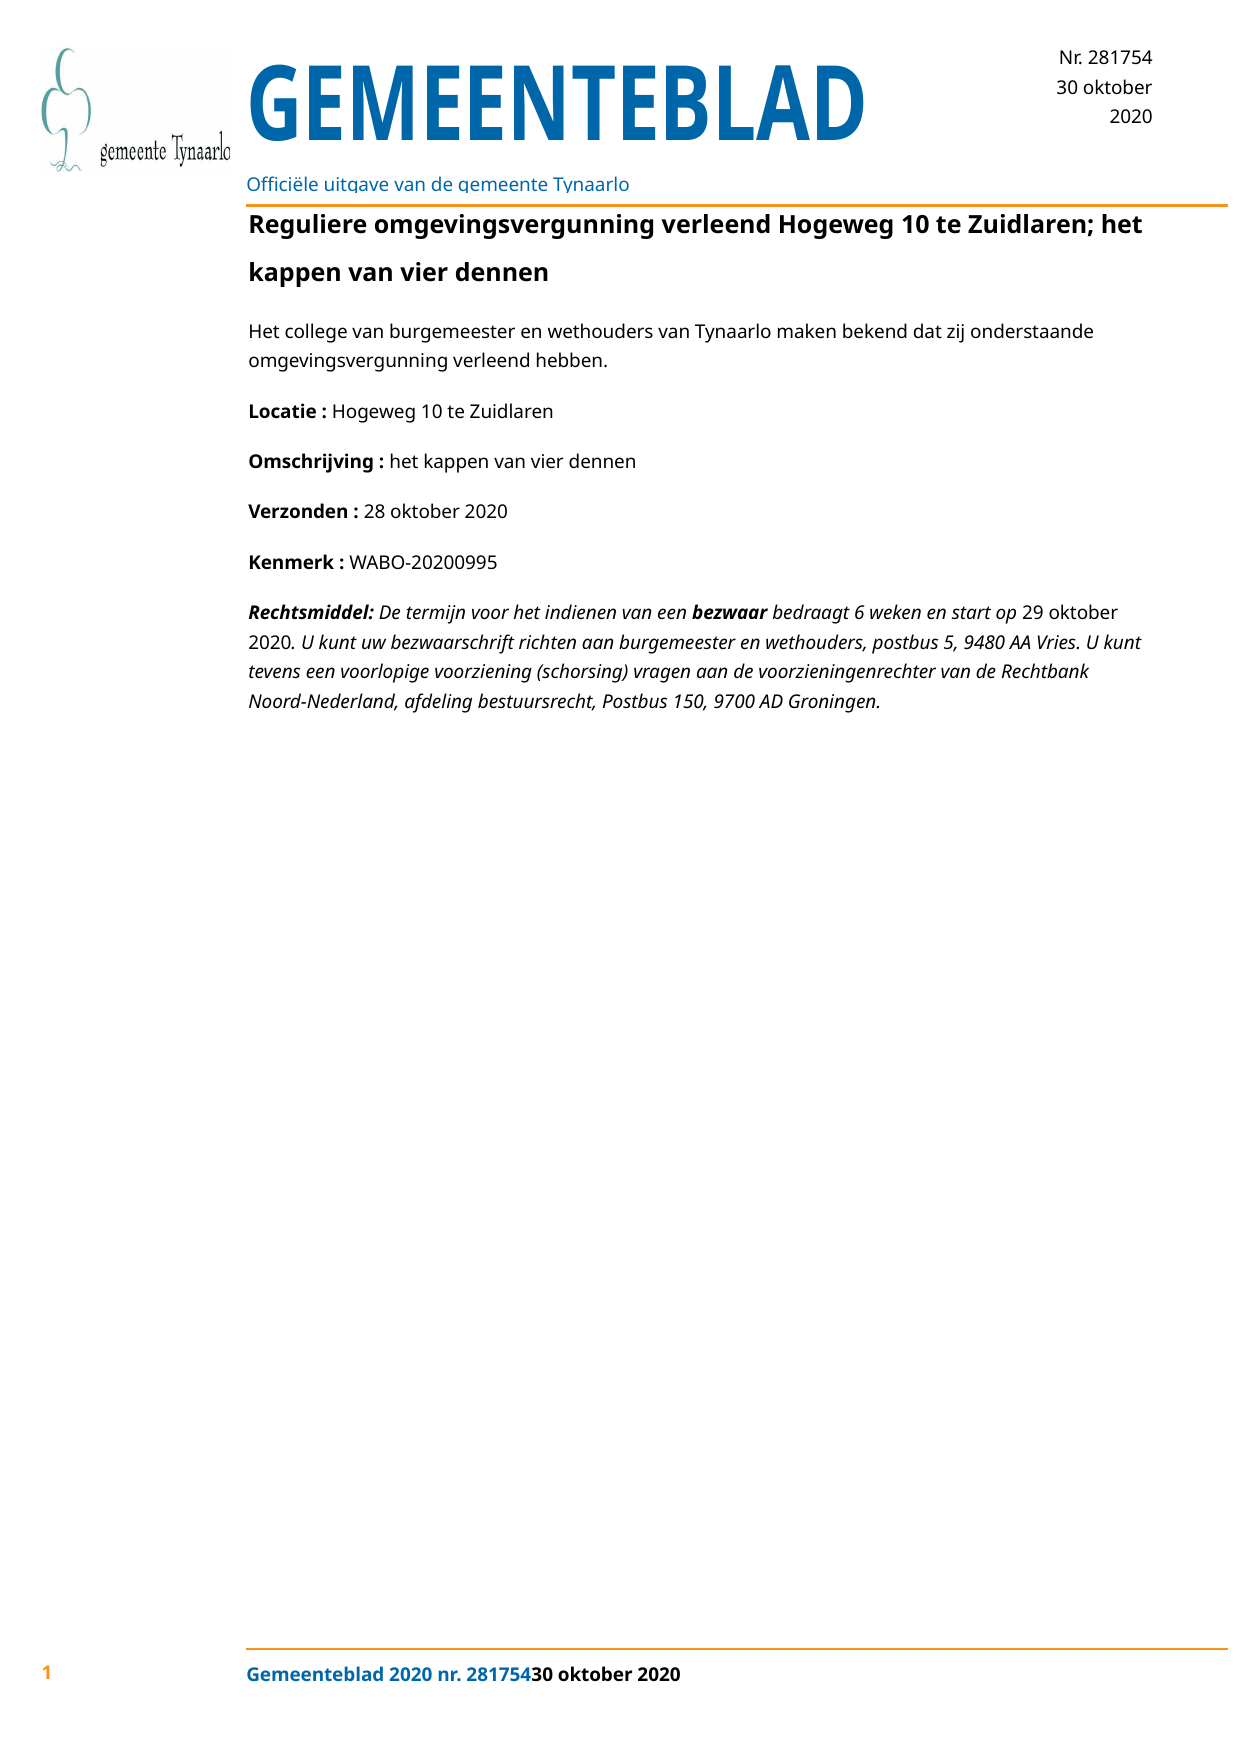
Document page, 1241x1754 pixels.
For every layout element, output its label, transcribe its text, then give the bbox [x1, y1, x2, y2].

text Kenmerk : WABO-20200995 [248, 549, 1152, 575]
text Rechtsmiddel: De termijn voor het indienen van een bezwaar bedraagt 6 weken en start op 29 oktober 2020. U kunt uw bezwaarschrift richten aan burgemeester en wethouders, postbus 5, 9480 AA Vries. U kunt tevens een voorlopige voorziening (schorsing) vragen aan de voorzieningenrechter van de Rechtbank Noord-Nederland, afdeling bestuursrecht, Postbus 150, 9700 AD Groningen. [248, 599, 1152, 714]
text Het college van burgemeester en wethouders van Tynaarlo maken bekend dat zij onderstaande omgevingsvergunning verleend hebben. [248, 318, 1152, 373]
picture [41, 47, 231, 172]
text Locatie : Hogeweg 10 te Zuidlaren [248, 398, 1152, 424]
text Omschrijving : het kappen van vier dennen [248, 448, 1152, 474]
text Verzonden : 28 oktober 2020 [248, 499, 1152, 524]
text Reguliere omgevingsvergunning verleend Hogeweg 10 te Zuidlaren; het kappen van vier dennen [248, 207, 1152, 288]
